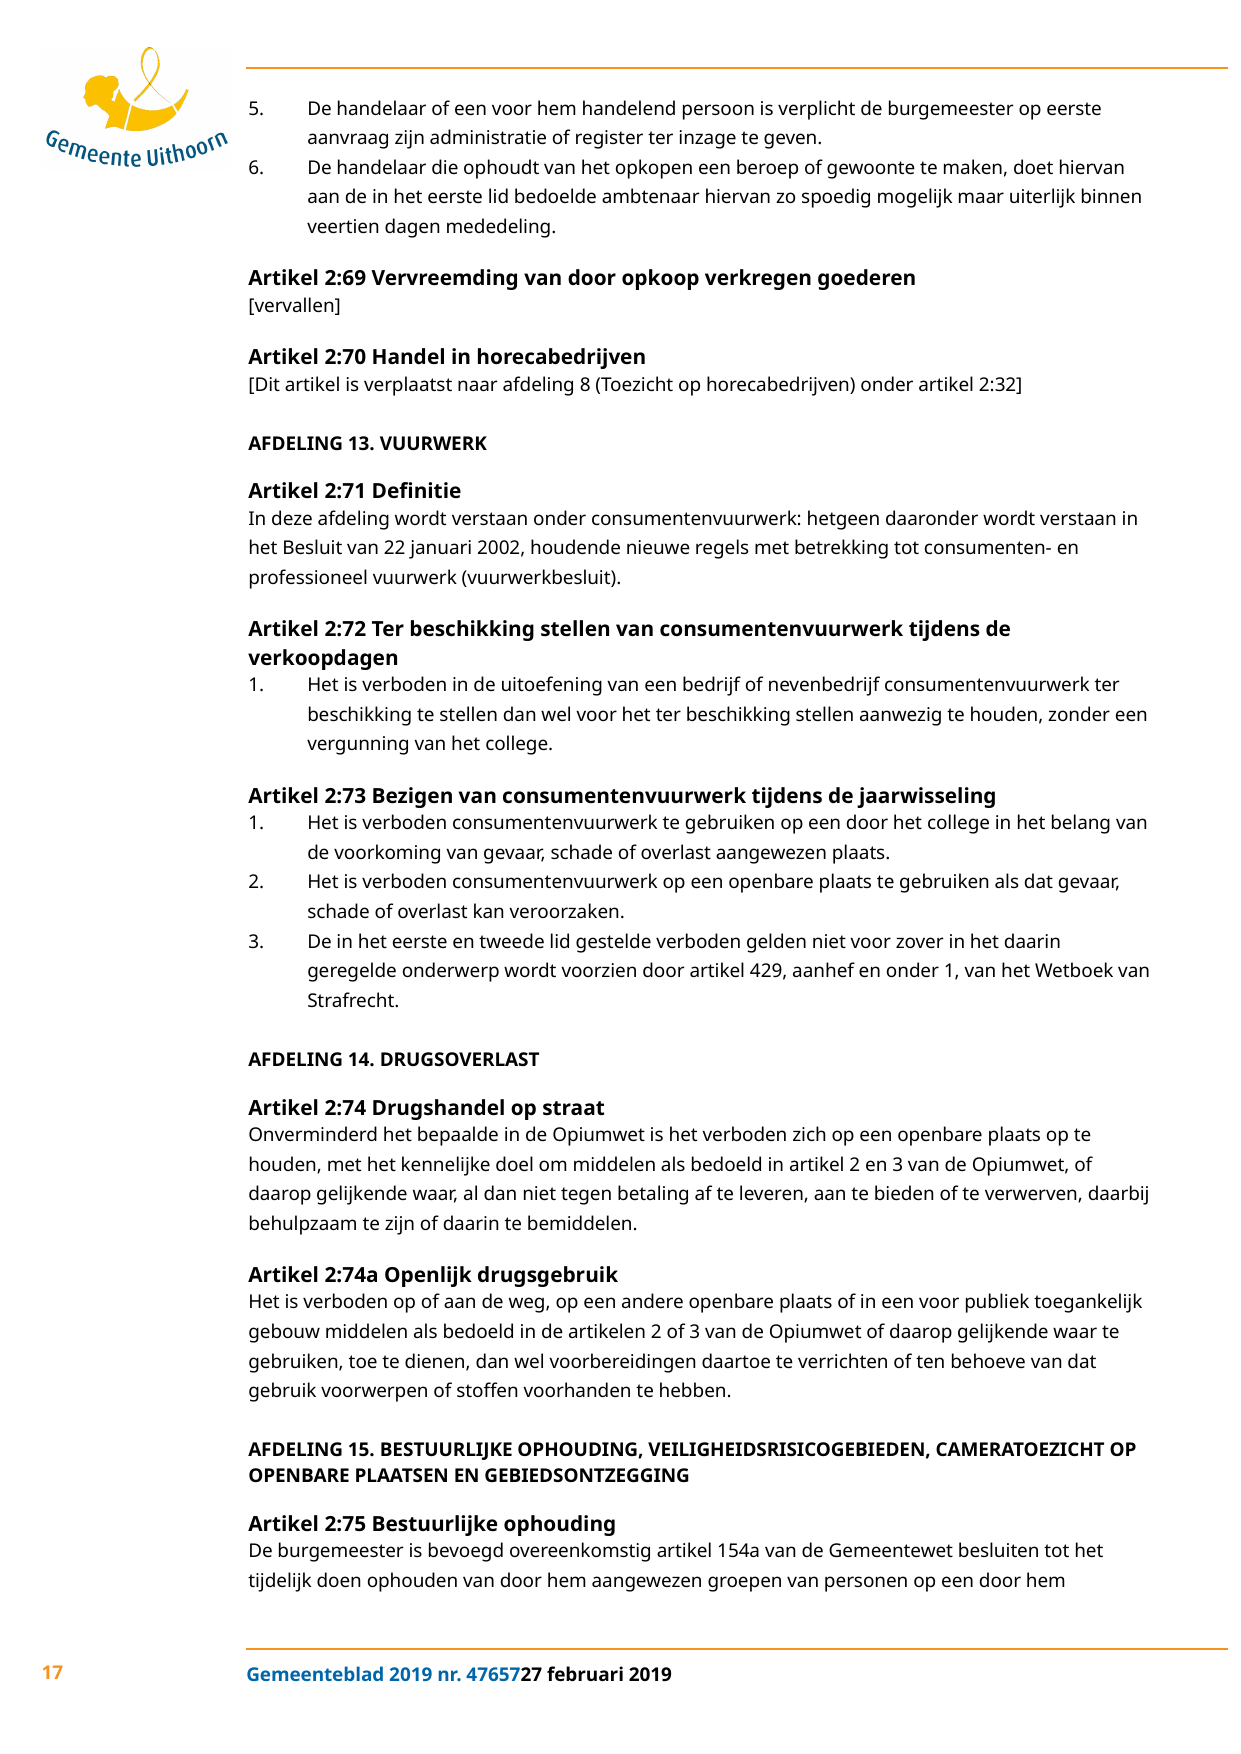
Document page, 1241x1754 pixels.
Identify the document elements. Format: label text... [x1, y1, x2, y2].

text AFDELING 15. BESTUURLIJKE OPHOUDING, VEILIGHEIDSRISICOGEBIEDEN, CAMERATOEZICHT OP OPENBARE PLAATSEN EN GEBIEDSONTZEGGING [248, 1437, 1152, 1488]
text Artikel 2:75 Bestuurlijke ophouding [248, 1509, 1152, 1537]
list De handelaar of een voor hem handelend persoon is verplicht de burgemeester op eerste aanvraag zijn administratie of register ter inzage te geven. [248, 95, 1152, 150]
text Artikel 2:70 Handel in horecabedrijven [248, 342, 1152, 371]
text [Dit artikel is verplaatst naar afdeling 8 (Toezicht op horecabedrijven) onder artikel 2:32] [248, 371, 1152, 397]
text Artikel 2:69 Vervreemding van door opkoop verkregen goederen [248, 263, 1152, 292]
text AFDELING 14. DRUGSOVERLAST [248, 1046, 1152, 1072]
list Het is verboden consumentenvuurwerk op een openbare plaats te gebruiken als dat gevaar, schade of overlast kan veroorzaken. [248, 869, 1152, 924]
list De in het eerste en tweede lid gestelde verboden gelden niet voor zover in het daarin geregelde onderwerp wordt voorzien door artikel 429, aanhef en onder 1, van het Wetboek van Strafrecht. [248, 928, 1152, 1013]
text In deze afdeling wordt verstaan onder consumentenvuurwerk: hetgeen daaronder wordt verstaan in het Besluit van 22 januari 2002, houdende nieuwe regels met betrekking tot consumenten- en professioneel vuurwerk (vuurwerkbesluit). [248, 505, 1152, 590]
text Artikel 2:71 Definitie [248, 477, 1152, 505]
text Artikel 2:72 Ter beschikking stellen van consumentenvuurwerk tijdens de verkoopdagen [248, 614, 1152, 671]
text Artikel 2:73 Bezigen van consumentenvuurwerk tijdens de jaarwisseling [248, 781, 1152, 809]
text Onverminderd het bepaalde in de Opiumwet is het verboden zich op een openbare plaats op te houden, met het kennelijke doel om middelen als bedoeld in artikel 2 en 3 van de Opiumwet, of daarop gelijkende waar, al dan niet tegen betaling af te leveren, aan te bieden of te verwerven, daarbij behulpzaam te zijn of daarin te bemiddelen. [248, 1121, 1152, 1236]
list Het is verboden in de uitoefening van een bedrijf of nevenbedrijf consumentenvuurwerk ter beschikking te stellen dan wel voor het ter beschikking stellen aanwezig te houden, zonder een vergunning van het college. [248, 671, 1152, 756]
list Het is verboden consumentenvuurwerk te gebruiken op een door het college in het belang van de voorkoming van gevaar, schade of overlast aangewezen plaats. [248, 809, 1152, 865]
text De burgemeester is bevoegd overeenkomstig artikel 154a van de Gemeentewet besluiten tot het tijdelijk doen ophouden van door hem aangewezen groepen van personen op een door hem [248, 1537, 1152, 1593]
text AFDELING 13. VUURWERK [248, 430, 1152, 456]
text Het is verboden op of aan de weg, op een andere openbare plaats of in een voor publiek toegankelijk gebouw middelen als bedoeld in de artikelen 2 of 3 van de Opiumwet of daarop gelijkende waar te gebruiken, toe te dienen, dan wel voorbereidingen daartoe te verrichten of ten behoeve van dat gebruik voorwerpen of stoffen voorhanden te hebben. [248, 1289, 1152, 1403]
list De handelaar die ophoudt van het opkopen een beroep of gewoonte te maken, doet hiervan aan de in het eerste lid bedoelde ambtenaar hiervan zo spoedig mogelijk maar uiterlijk binnen veertien dagen mededeling. [248, 154, 1152, 239]
text [vervallen] [248, 292, 1152, 318]
text Artikel 2:74 Drugshandel op straat [248, 1093, 1152, 1121]
text Artikel 2:74a Openlijk drugsgebruik [248, 1260, 1152, 1289]
picture [41, 47, 231, 172]
